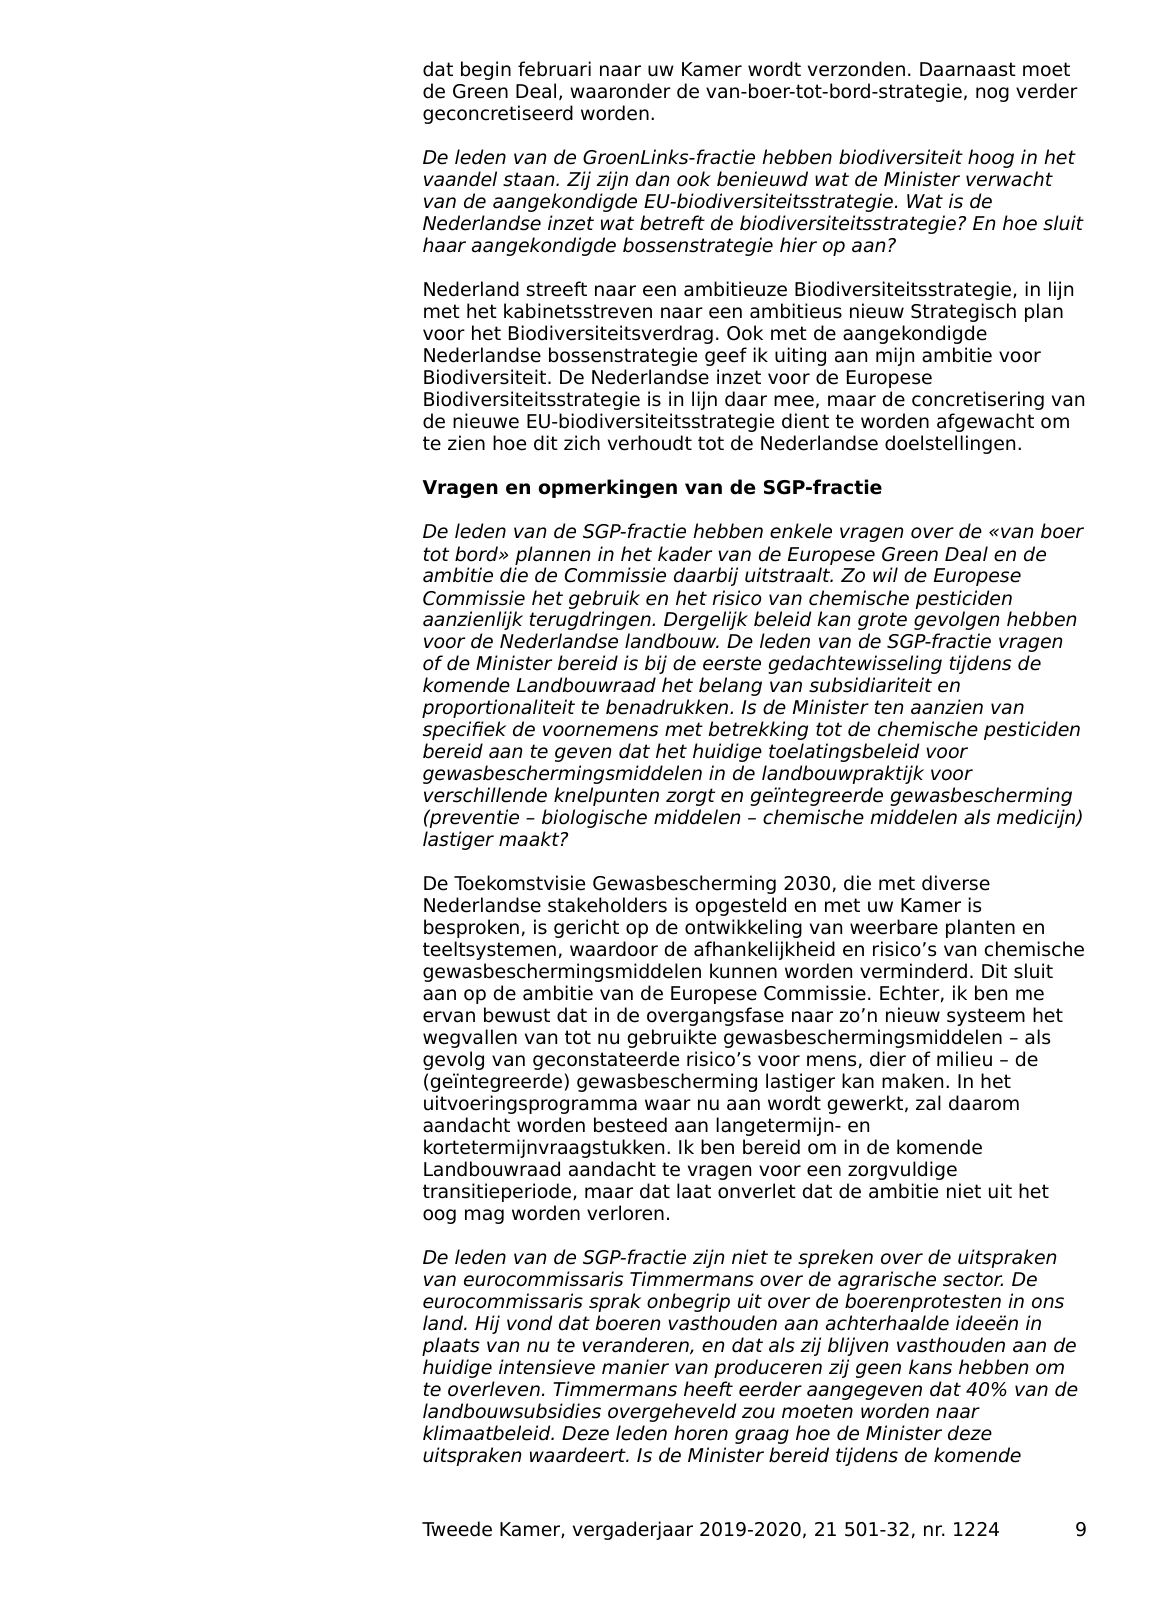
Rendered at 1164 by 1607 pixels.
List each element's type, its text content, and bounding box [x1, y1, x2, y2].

text De leden van de SGP-fractie zijn niet te spreken over de uitspraken van eurocommissaris Timmermans over de agrarische sector. De eurocommissaris sprak onbegrip uit over de boerenprotesten in ons land. Hij vond dat boeren vasthouden aan achterhaalde ideeën in plaats van nu te veranderen, en dat als zij blijven vasthouden aan de huidige intensieve manier van produceren zij geen kans hebben om te overleven. Timmermans heeft eerder aangegeven dat 40% van de landbouwsubsidies overgeheveld zou moeten worden naar klimaatbeleid. Deze leden horen graag hoe de Minister deze uitspraken waardeert. Is de Minister bereid tijdens de komende [422, 1247, 1087, 1467]
text Nederland streeft naar een ambitieuze Biodiversiteitsstrategie, in lijn met het kabinetsstreven naar een ambitieus nieuw Strategisch plan voor het Biodiversiteitsverdrag. Ook met de aangekondigde Nederlandse bossenstrategie geef ik uiting aan mijn ambitie voor Biodiversiteit. De Nederlandse inzet voor de Europese Biodiversiteitsstrategie is in lijn daar mee, maar de concretisering van de nieuwe EU-biodiversiteitsstrategie dient te worden afgewacht om te zien hoe dit zich verhoudt tot de Nederlandse doelstellingen. [422, 279, 1087, 455]
text De leden van de GroenLinks-fractie hebben biodiversiteit hoog in het vaandel staan. Zij zijn dan ook benieuwd wat de Minister verwacht van de aangekondigde EU-biodiversiteitsstrategie. Wat is de Nederlandse inzet wat betreft de biodiversiteitsstrategie? En hoe sluit haar aangekondigde bossenstrategie hier op aan? [422, 147, 1087, 257]
text dat begin februari naar uw Kamer wordt verzonden. Daarnaast moet de Green Deal, waaronder de van-boer-tot-bord-strategie, nog verder geconcretiseerd worden. [422, 59, 1087, 125]
text De leden van de SGP-fractie hebben enkele vragen over de «van boer tot bord» plannen in het kader van de Europese Green Deal en de ambitie die de Commissie daarbij uitstraalt. Zo wil de Europese Commissie het gebruik en het risico van chemische pesticiden aanzienlijk terugdringen. Dergelijk beleid kan grote gevolgen hebben voor de Nederlandse landbouw. De leden van de SGP-fractie vragen of de Minister bereid is bij de eerste gedachtewisseling tijdens de komende Landbouwraad het belang van subsidiariteit en proportionaliteit te benadrukken. Is de Minister ten aanzien van specifiek de voornemens met betrekking tot de chemische pesticiden bereid aan te geven dat het huidige toelatingsbeleid voor gewasbeschermingsmiddelen in de landbouwpraktijk voor verschillende knelpunten zorgt en geïntegreerde gewasbescherming (preventie – biologische middelen – chemische middelen als medicijn) lastiger maakt? [422, 521, 1087, 851]
subtitle Vragen en opmerkingen van de SGP-fractie [422, 477, 1087, 499]
text De Toekomstvisie Gewasbescherming 2030, die met diverse Nederlandse stakeholders is opgesteld en met uw Kamer is besproken, is gericht op de ontwikkeling van weerbare planten en teeltsystemen, waardoor de afhankelijkheid en risico’s van chemische gewasbeschermingsmiddelen kunnen worden verminderd. Dit sluit aan op de ambitie van de Europese Commissie. Echter, ik ben me ervan bewust dat in de overgangsfase naar zo’n nieuw systeem het wegvallen van tot nu gebruikte gewasbeschermingsmiddelen – als gevolg van geconstateerde risico’s voor mens, dier of milieu – de (geïntegreerde) gewasbescherming lastiger kan maken. In het uitvoeringsprogramma waar nu aan wordt gewerkt, zal daarom aandacht worden besteed aan langetermijn- en kortetermijnvraagstukken. Ik ben bereid om in de komende Landbouwraad aandacht te vragen voor een zorgvuldige transitieperiode, maar dat laat onverlet dat de ambitie niet uit het oog mag worden verloren. [422, 873, 1087, 1225]
